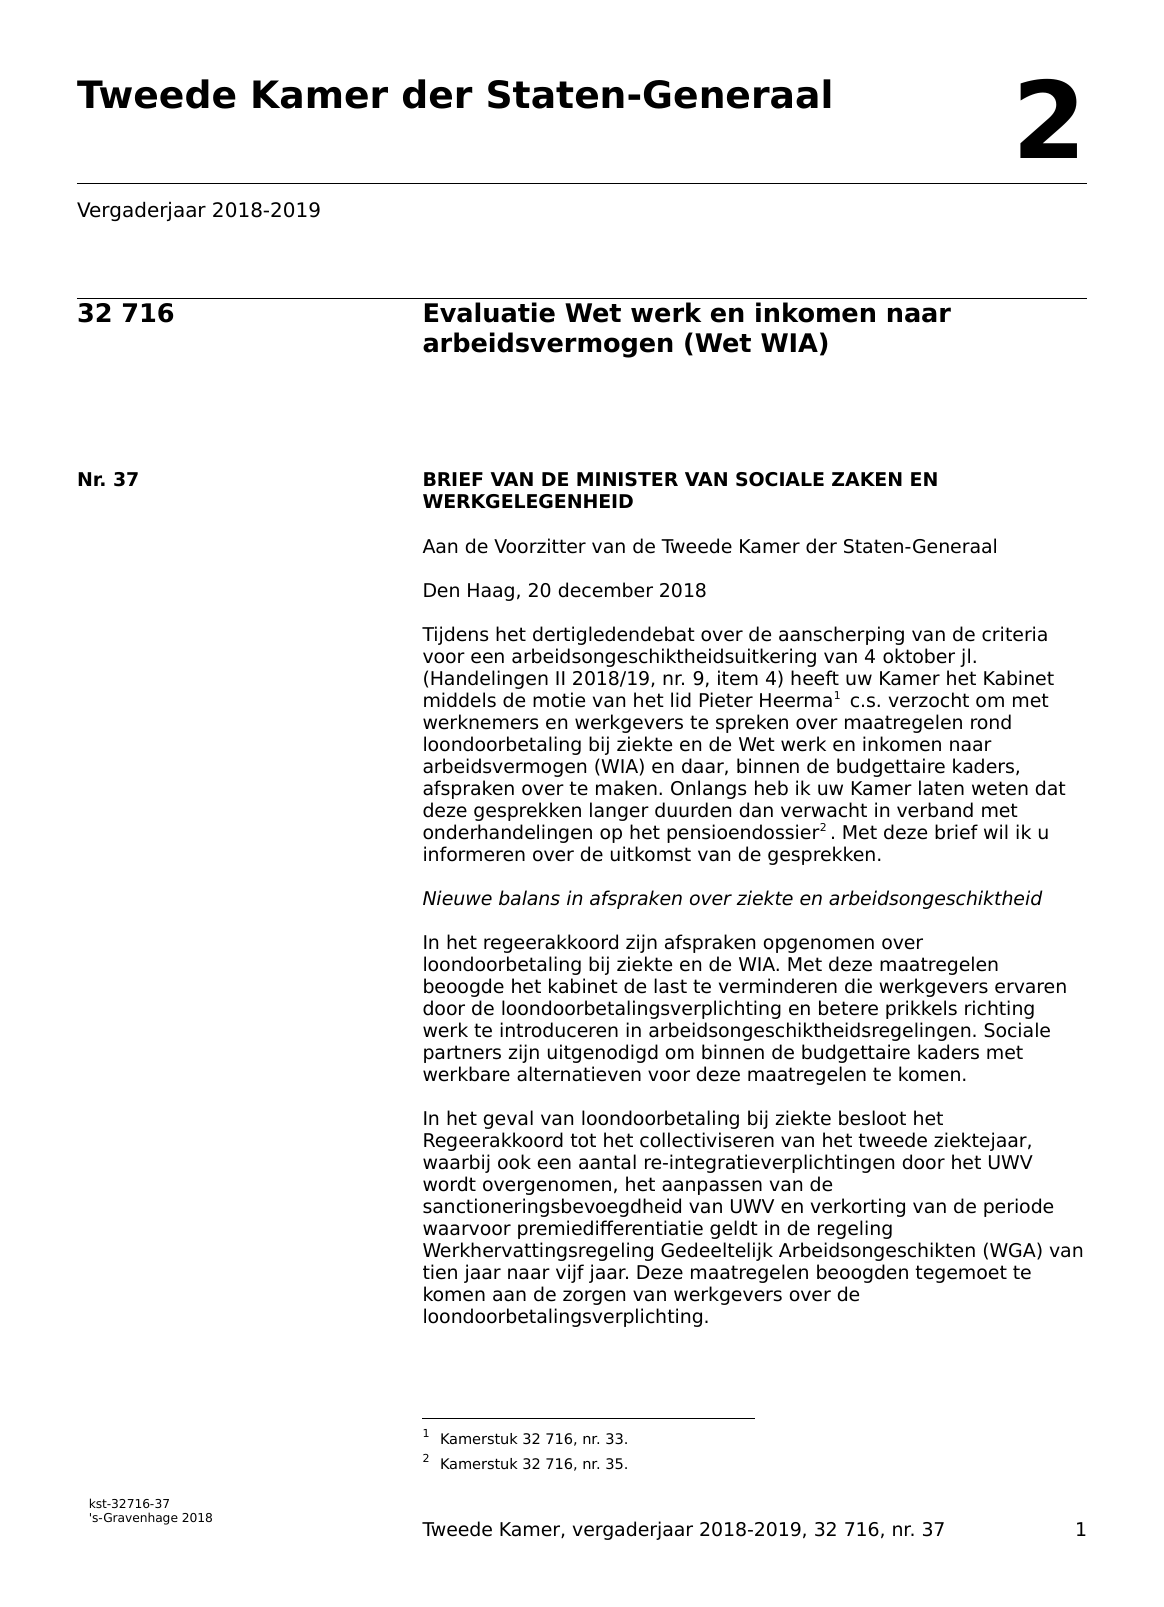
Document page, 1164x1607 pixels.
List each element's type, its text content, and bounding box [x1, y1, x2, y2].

text In het regeerakkoord zijn afspraken opgenomen over loondoorbetaling bij ziekte en de WIA. Met deze maatregelen beoogde het kabinet de last te verminderen die werkgevers ervaren door de loondoorbetalingsverplichting en betere prikkels richting werk te introduceren in arbeidsongeschiktheidsregelingen. Sociale partners zijn uitgenodigd om binnen de budgettaire kaders met werkbare alternatieven voor deze maatregelen te komen. [422, 932, 1087, 1086]
subtitle Nieuwe balans in afspraken over ziekte en arbeidsongeschiktheid [422, 888, 1087, 910]
text 's-Gravenhage 2018 [88, 1511, 323, 1525]
table_header Tweede Kamer der Staten-Generaal [77, 59, 886, 183]
text Den Haag, 20 december 2018 [422, 580, 1087, 602]
text Tijdens het dertigledendebat over de aanscherping van de criteria voor een arbeidsongeschiktheidsuitkering van 4 oktober jl. (Handelingen II 2018/19, nr. 9, item 4) heeft uw Kamer het Kabinet middels de motie van het lid Pieter Heerma c.s. verzocht om met werknemers en werkgevers te spreken over maatregelen rond loondoorbetaling bij ziekte en de Wet werk en inkomen naar arbeidsvermogen (WIA) en daar, binnen de budgettaire kaders, afspraken over te maken. Onlangs heb ik uw Kamer laten weten dat deze gesprekken langer duurden dan verwacht in verband met onderhandelingen op het pensioendossier. Met deze brief wil ik u informeren over de uitkomst van de gesprekken. [422, 624, 1087, 866]
subtitle 32 716 Evaluatie Wet werk en inkomen naar arbeidsvermogen (Wet WIA) [77, 299, 1087, 358]
text kst-32716-37 [88, 1497, 323, 1511]
text Aan de Voorzitter van de Tweede Kamer der Staten-Generaal [422, 536, 1087, 557]
text In het geval van loondoorbetaling bij ziekte besloot het Regeerakkoord tot het collectiviseren van het tweede ziektejaar, waarbij ook een aantal re-integratieverplichtingen door het UWV wordt overgenomen, het aanpassen van de sanctioneringsbevoegdheid van UWV en verkorting van de periode waarvoor premiedifferentiatie geldt in de regeling Werkhervattingsregeling Gedeeltelijk Arbeidsongeschikten (WGA) van tien jaar naar vijf jaar. Deze maatregelen beoogden tegemoet te komen aan de zorgen van werkgevers over de loondoorbetalingsverplichting. [422, 1108, 1087, 1328]
table_cell Vergaderjaar 2018-2019 [77, 184, 1087, 298]
subtitle Nr. 37 BRIEF VAN DE MINISTER VAN SOCIALE ZAKEN EN WERKGELEGENHEID [77, 469, 1087, 513]
text Kamerstuk 32 716, nr. 35. [422, 1452, 1087, 1474]
text Kamerstuk 32 716, nr. 33. [422, 1427, 1087, 1449]
table_header 2 [886, 59, 1087, 183]
